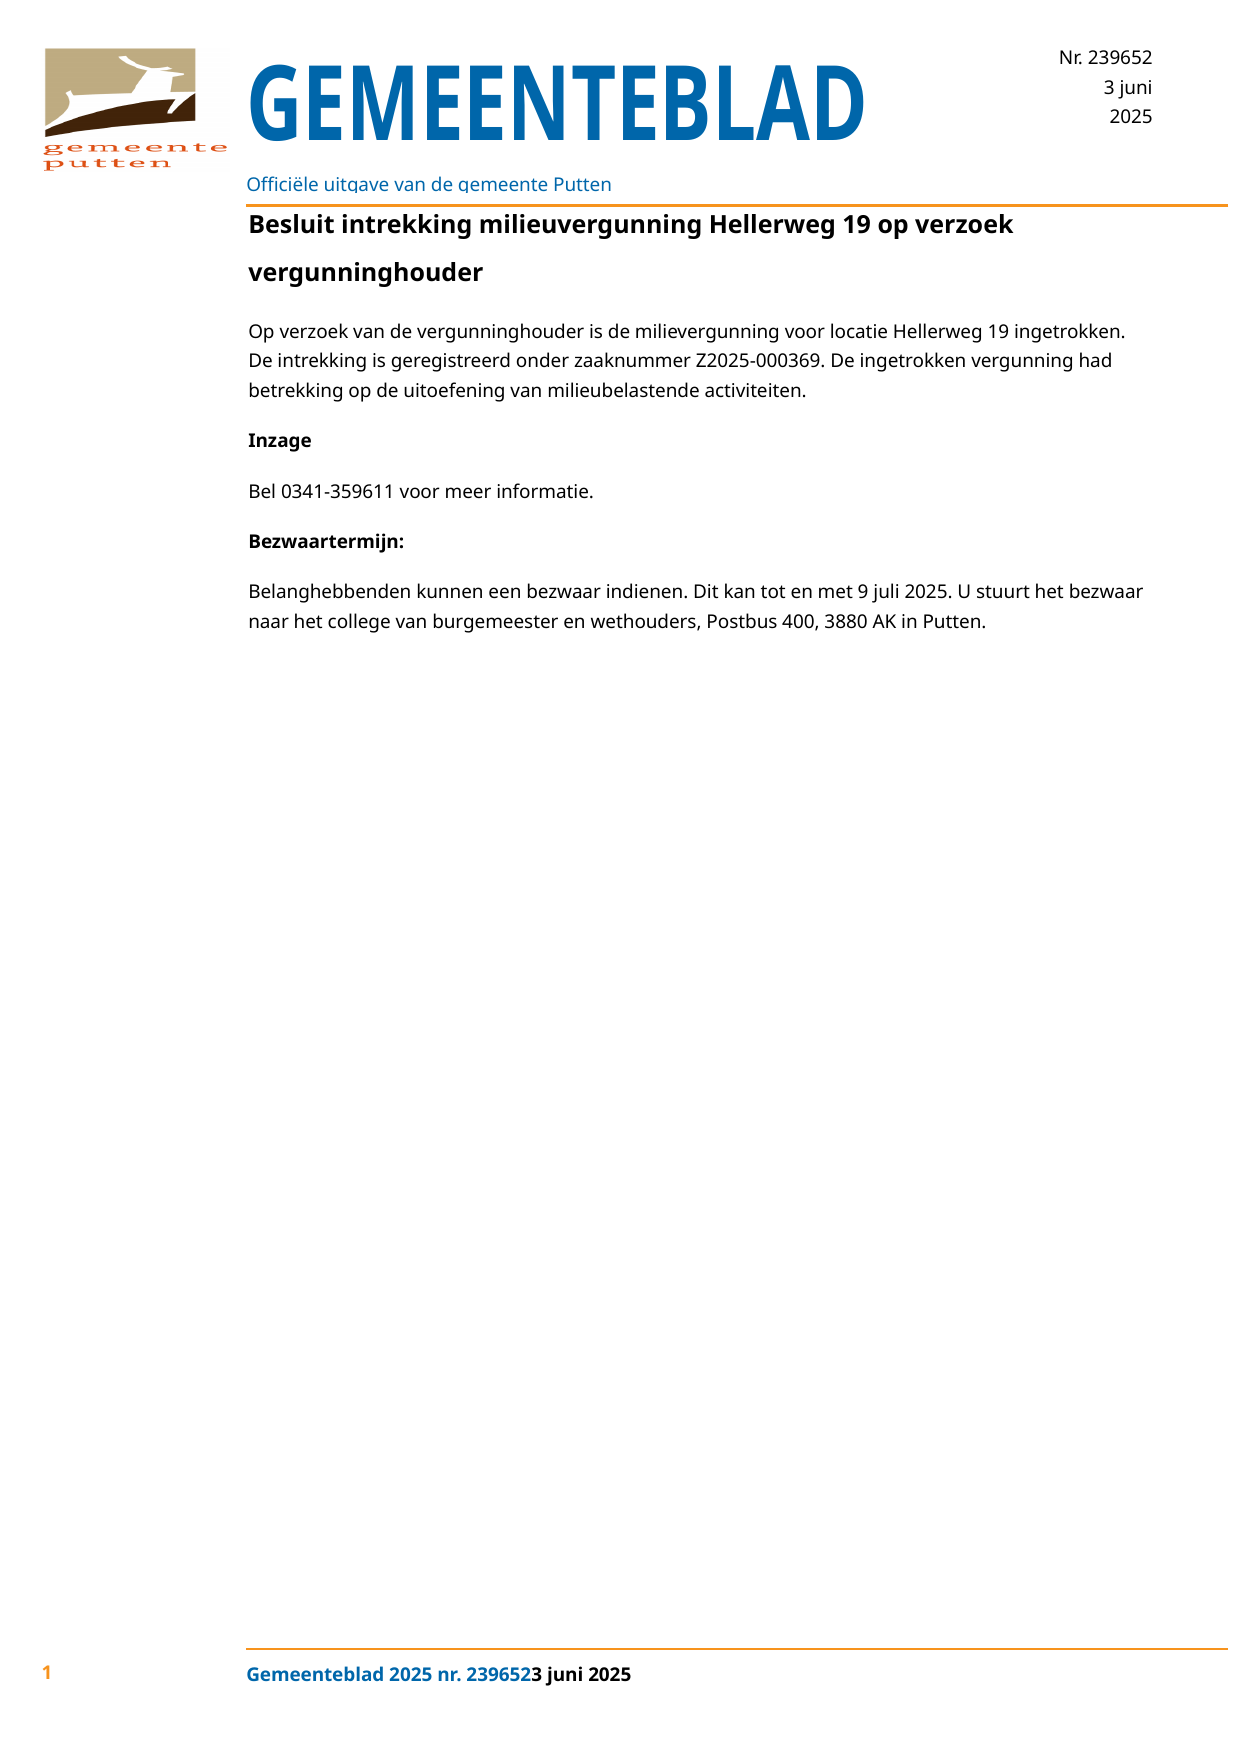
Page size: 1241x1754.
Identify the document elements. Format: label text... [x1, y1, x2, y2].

picture [41, 47, 231, 172]
text Op verzoek van de vergunninghouder is de milievergunning voor locatie Hellerweg 19 ingetrokken. De intrekking is geregistreerd onder zaaknummer Z2025-000369. De ingetrokken vergunning had betrekking op de uitoefening van milieubelastende activiteiten. [248, 318, 1152, 403]
text Besluit intrekking milieuvergunning Hellerweg 19 op verzoek vergunninghouder [248, 207, 1152, 288]
text Inzage [248, 427, 1152, 453]
text Bel 0341-359611 voor meer informatie. [248, 478, 1152, 504]
text Belanghebbenden kunnen een bezwaar indienen. Dit kan tot en met 9 juli 2025. U stuurt het bezwaar naar het college van burgemeester en wethouders, Postbus 400, 3880 AK in Putten. [248, 579, 1152, 634]
text Bezwaartermijn: [248, 528, 1152, 554]
